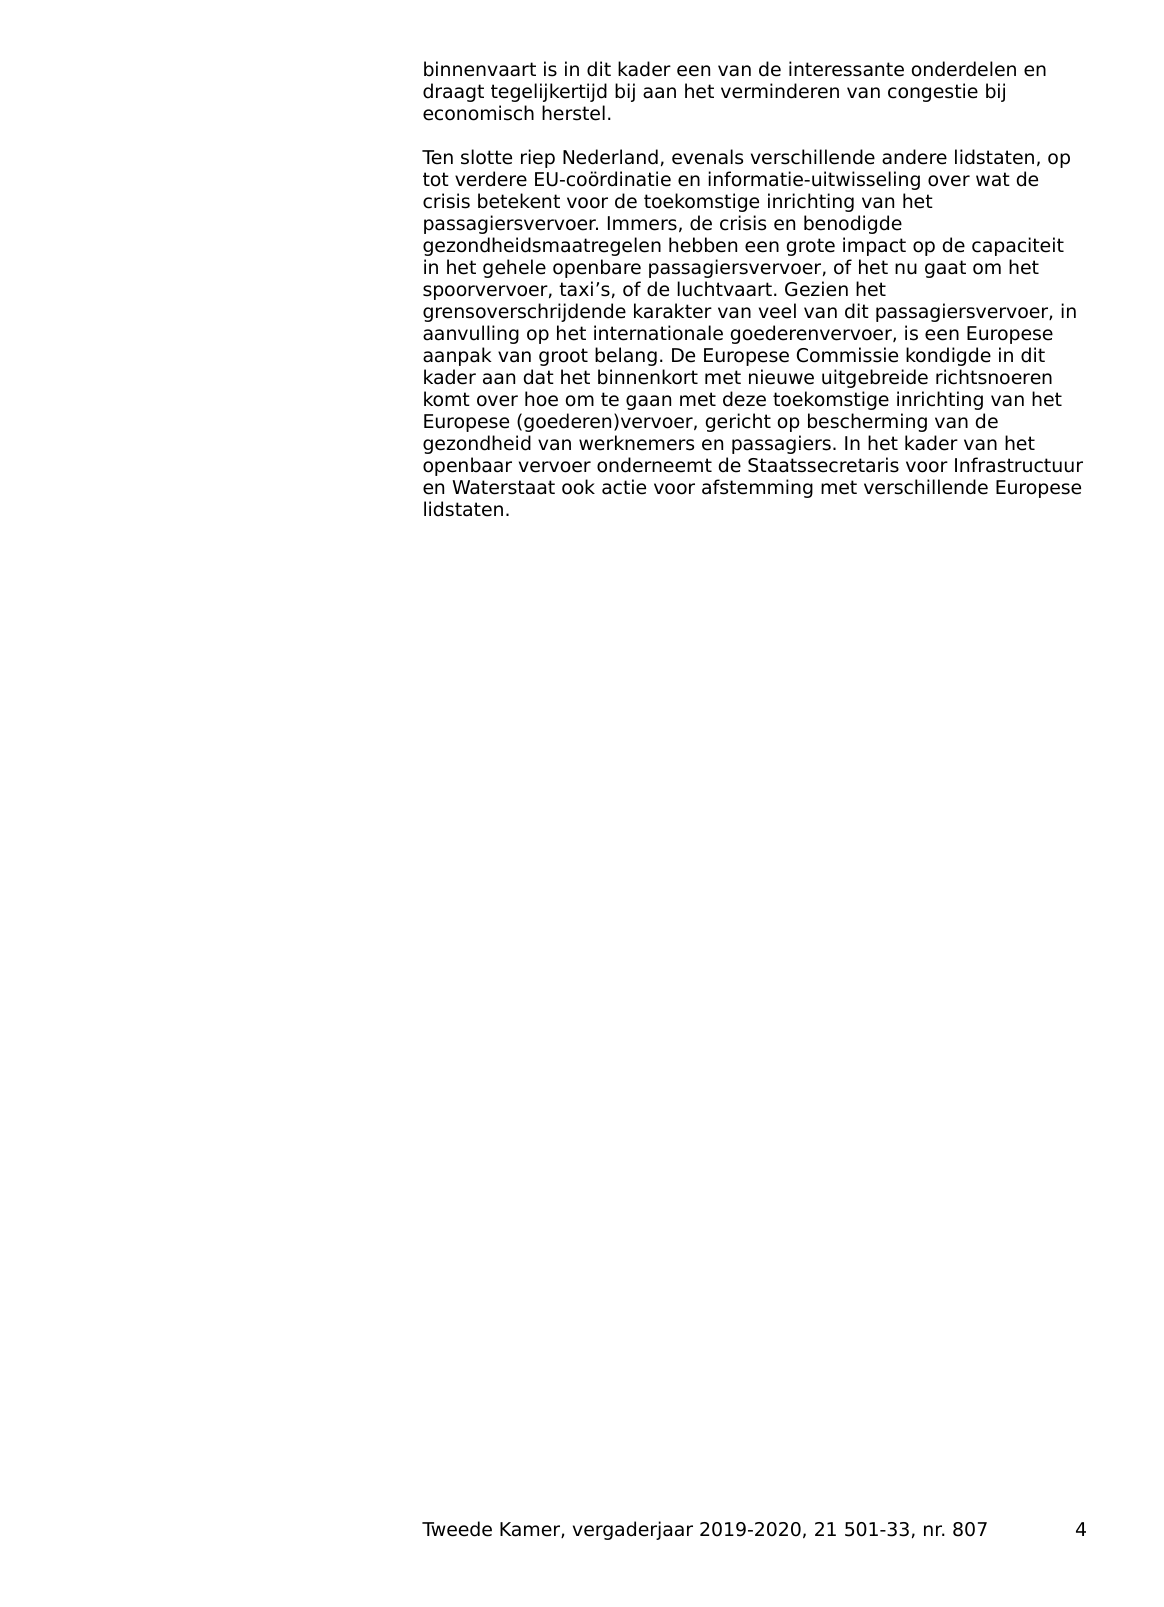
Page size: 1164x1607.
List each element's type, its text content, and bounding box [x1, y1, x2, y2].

text Ten slotte riep Nederland, evenals verschillende andere lidstaten, op tot verdere EU-coördinatie en informatie-uitwisseling over wat de crisis betekent voor de toekomstige inrichting van het passagiersvervoer. Immers, de crisis en benodigde gezondheidsmaatregelen hebben een grote impact op de capaciteit in het gehele openbare passagiersvervoer, of het nu gaat om het spoorvervoer, taxi’s, of de luchtvaart. Gezien het grensoverschrijdende karakter van veel van dit passagiersvervoer, in aanvulling op het internationale goederenvervoer, is een Europese aanpak van groot belang. De Europese Commissie kondigde in dit kader aan dat het binnenkort met nieuwe uitgebreide richtsnoeren komt over hoe om te gaan met deze toekomstige inrichting van het Europese (goederen)vervoer, gericht op bescherming van de gezondheid van werknemers en passagiers. In het kader van het openbaar vervoer onderneemt de Staatssecretaris voor Infrastructuur en Waterstaat ook actie voor afstemming met verschillende Europese lidstaten. [422, 147, 1087, 521]
text binnenvaart is in dit kader een van de interessante onderdelen en draagt tegelijkertijd bij aan het verminderen van congestie bij economisch herstel. [422, 59, 1087, 125]
